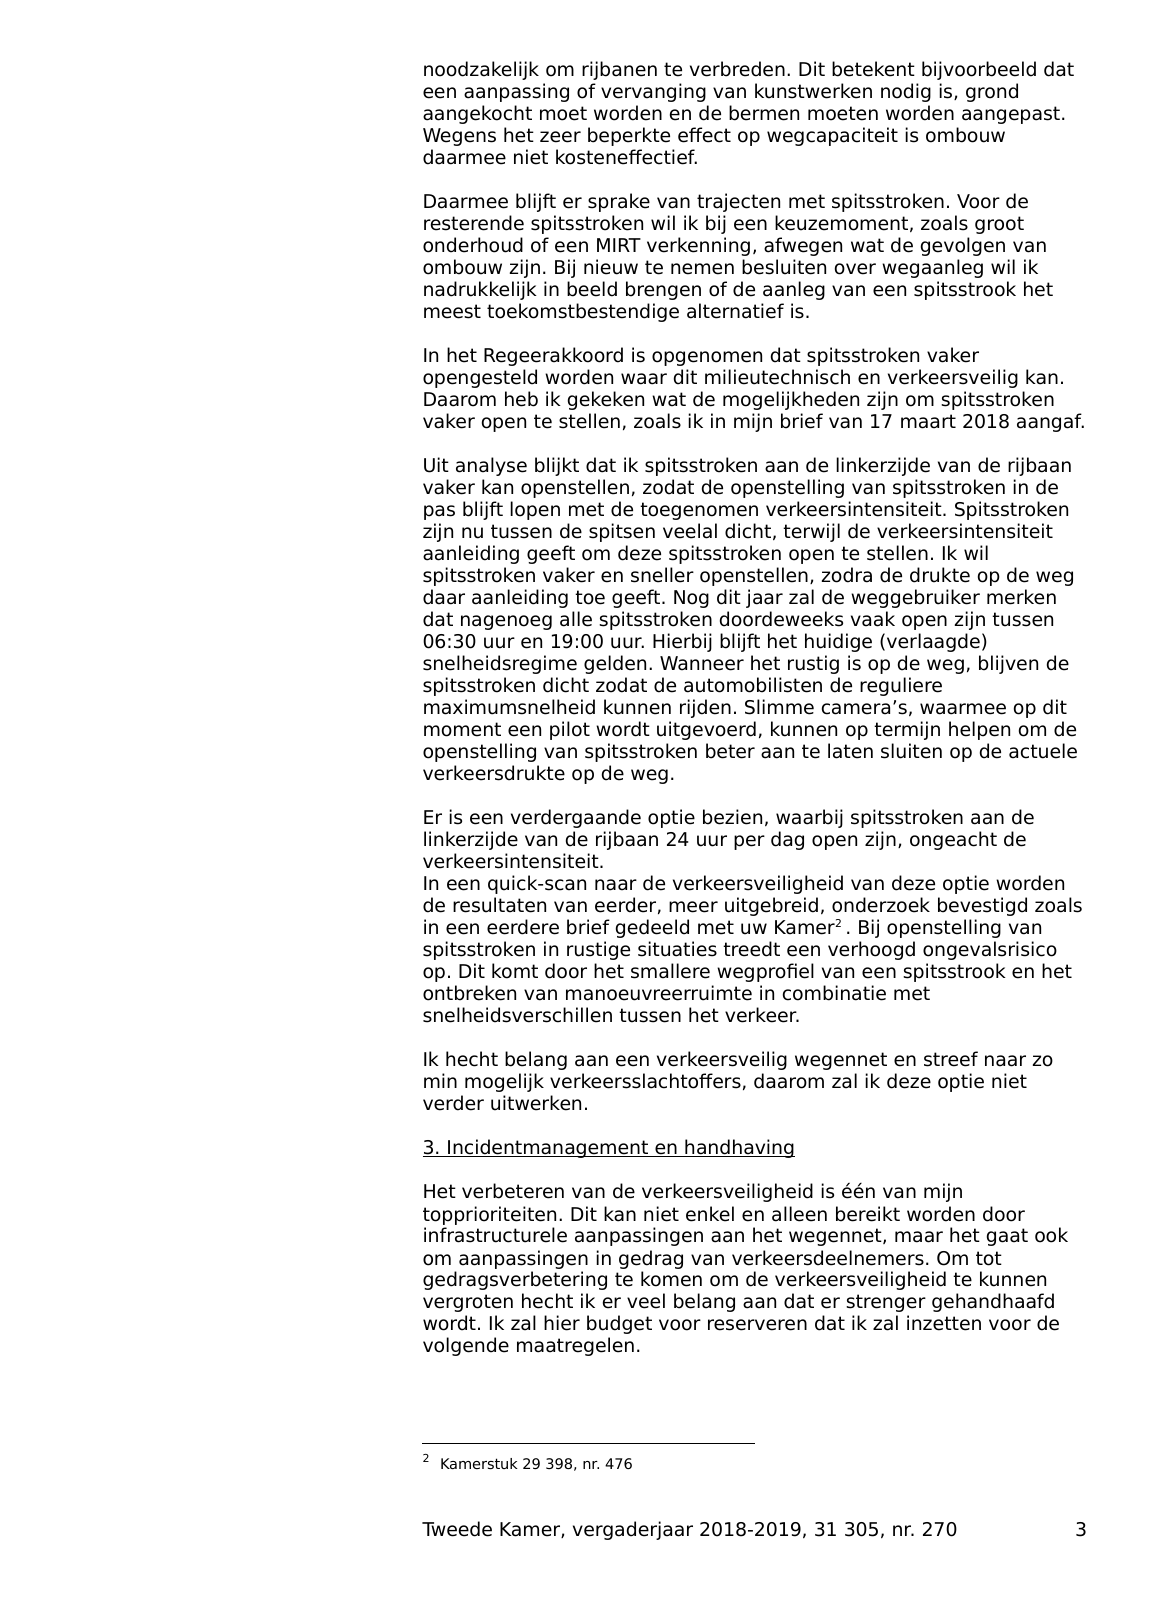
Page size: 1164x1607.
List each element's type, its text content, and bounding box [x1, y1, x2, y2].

text Ik hecht belang aan een verkeersveilig wegennet en streef naar zo min mogelijk verkeersslachtoffers, daarom zal ik deze optie niet verder uitwerken. [422, 1049, 1087, 1115]
text In een quick-scan naar de verkeersveiligheid van deze optie worden de resultaten van eerder, meer uitgebreid, onderzoek bevestigd zoals in een eerdere brief gedeeld met uw Kamer. Bij openstelling van spitsstroken in rustige situaties treedt een verhoogd ongevalsrisico op. Dit komt door het smallere wegprofiel van een spitsstrook en het ontbreken van manoeuvreerruimte in combinatie met snelheidsverschillen tussen het verkeer. [422, 873, 1087, 1027]
text Het verbeteren van de verkeersveiligheid is één van mijn topprioriteiten. Dit kan niet enkel en alleen bereikt worden door infrastructurele aanpassingen aan het wegennet, maar het gaat ook om aanpassingen in gedrag van verkeersdeelnemers. Om tot gedragsverbetering te komen om de verkeersveiligheid te kunnen vergroten hecht ik er veel belang aan dat er strenger gehandhaafd wordt. Ik zal hier budget voor reserveren dat ik zal inzetten voor de volgende maatregelen. [422, 1181, 1087, 1357]
text noodzakelijk om rijbanen te verbreden. Dit betekent bijvoorbeeld dat een aanpassing of vervanging van kunstwerken nodig is, grond aangekocht moet worden en de bermen moeten worden aangepast. Wegens het zeer beperkte effect op wegcapaciteit is ombouw daarmee niet kosteneffectief. [422, 59, 1087, 169]
text Kamerstuk 29 398, nr. 476 [422, 1452, 1087, 1474]
text Daarmee blijft er sprake van trajecten met spitsstroken. Voor de resterende spitsstroken wil ik bij een keuzemoment, zoals groot onderhoud of een MIRT verkenning, afwegen wat de gevolgen van ombouw zijn. Bij nieuw te nemen besluiten over wegaanleg wil ik nadrukkelijk in beeld brengen of de aanleg van een spitsstrook het meest toekomstbestendige alternatief is. [422, 191, 1087, 323]
text In het Regeerakkoord is opgenomen dat spitsstroken vaker opengesteld worden waar dit milieutechnisch en verkeersveilig kan. Daarom heb ik gekeken wat de mogelijkheden zijn om spitsstroken vaker open te stellen, zoals ik in mijn brief van 17 maart 2018 aangaf. [422, 345, 1087, 433]
subtitle 3. Incidentmanagement en handhaving [422, 1137, 1087, 1159]
text Er is een verdergaande optie bezien, waarbij spitsstroken aan de linkerzijde van de rijbaan 24 uur per dag open zijn, ongeacht de verkeersintensiteit. [422, 807, 1087, 873]
text Uit analyse blijkt dat ik spitsstroken aan de linkerzijde van de rijbaan vaker kan openstellen, zodat de openstelling van spitsstroken in de pas blijft lopen met de toegenomen verkeersintensiteit. Spitsstroken zijn nu tussen de spitsen veelal dicht, terwijl de verkeersintensiteit aanleiding geeft om deze spitsstroken open te stellen. Ik wil spitsstroken vaker en sneller openstellen, zodra de drukte op de weg daar aanleiding toe geeft. Nog dit jaar zal de weggebruiker merken dat nagenoeg alle spitsstroken doordeweeks vaak open zijn tussen 06:30 uur en 19:00 uur. Hierbij blijft het huidige (verlaagde) snelheidsregime gelden. Wanneer het rustig is op de weg, blijven de spitsstroken dicht zodat de automobilisten de reguliere maximumsnelheid kunnen rijden. Slimme camera’s, waarmee op dit moment een pilot wordt uitgevoerd, kunnen op termijn helpen om de openstelling van spitsstroken beter aan te laten sluiten op de actuele verkeersdrukte op de weg. [422, 455, 1087, 785]
